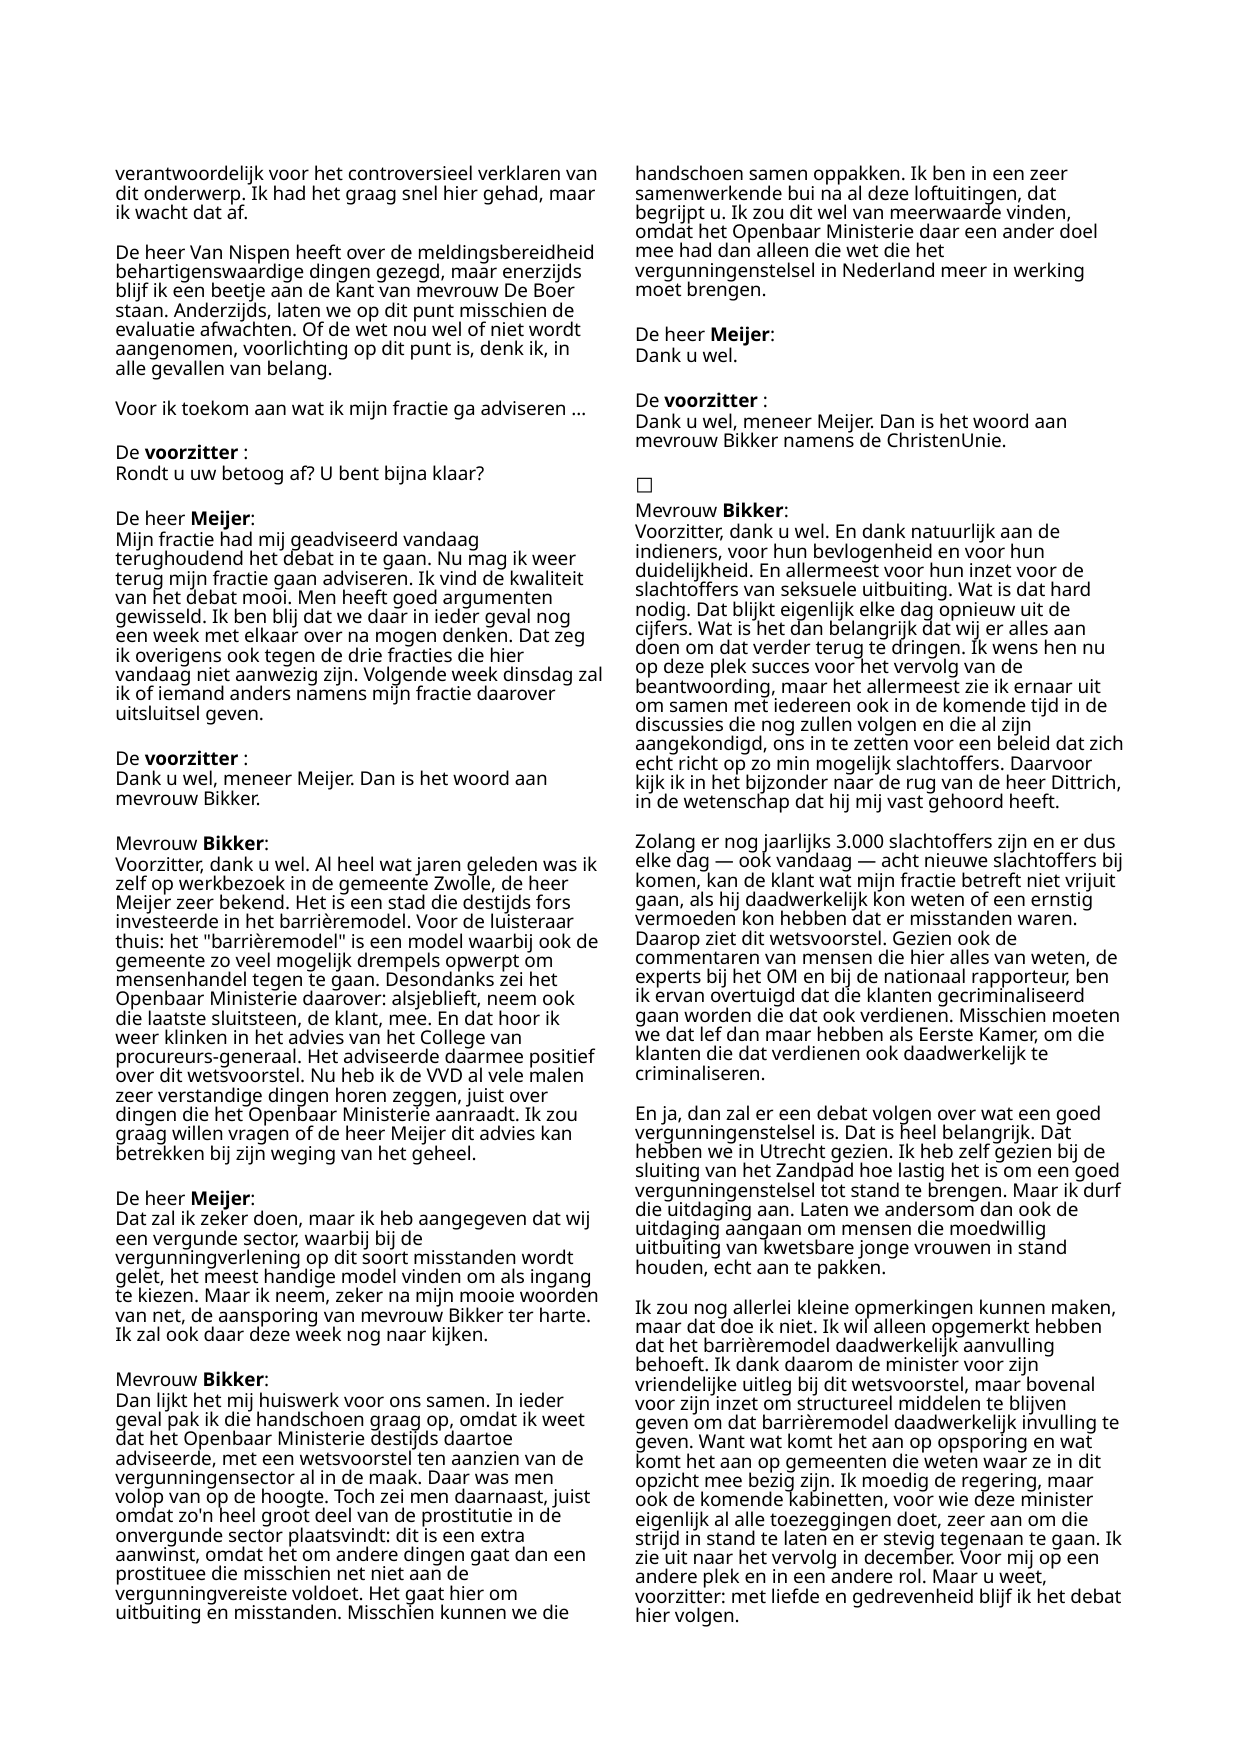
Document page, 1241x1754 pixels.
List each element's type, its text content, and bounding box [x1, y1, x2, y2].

text Rondt u uw betoog af? U bent bijna klaar? [115, 465, 605, 484]
text Mevrouw Bikker: [115, 830, 605, 856]
text Voorzitter, dank u wel. En dank natuurlijk aan de indieners, voor hun bevlogenheid en voor hun duidelijkheid. En allermeest voor hun inzet voor de slachtoffers van seksuele uitbuiting. Wat is dat hard nodig. Dat blijkt eigenlijk elke dag opnieuw uit de cijfers. Wat is het dan belangrijk dat wij er alles aan doen om dat verder terug te dringen. Ik wens hen nu op deze plek succes voor het vervolg van de beantwoording, maar het allermeest zie ik ernaar uit om samen met iedereen ook in de komende tijd in de discussies die nog zullen volgen en die al zijn aangekondigd, ons in te zetten voor een beleid dat zich echt richt op zo min mogelijk slachtoffers. Daarvoor kijk ik in het bijzonder naar de rug van de heer Dittrich, in de wetenschap dat hij mij vast gehoord heeft. [635, 523, 1125, 812]
text Zolang er nog jaarlijks 3.000 slachtoffers zijn en er dus elke dag — ook vandaag — acht nieuwe slachtoffers bij komen, kan de klant wat mijn fractie betreft niet vrijuit gaan, als hij daadwerkelijk kon weten of een ernstig vermoeden kon hebben dat er misstanden waren. Daarop ziet dit wetsvoorstel. Gezien ook de commentaren van mensen die hier alles van weten, de experts bij het OM en bij de nationaal rapporteur, ben ik ervan overtuigd dat die klanten gecriminaliseerd gaan worden die dat ook verdienen. Misschien moeten we dat lef dan maar hebben als Eerste Kamer, om die klanten die dat verdienen ook daadwerkelijk te criminaliseren. [635, 833, 1125, 1084]
text En ja, dan zal er een debat volgen over wat een goed vergunningenstelsel is. Dat is heel belangrijk. Dat hebben we in Utrecht gezien. Ik heb zelf gezien bij de sluiting van het Zandpad hoe lastig het is om een goed vergunningenstelsel tot stand te brengen. Maar ik durf die uitdaging aan. Laten we andersom dan ook de uitdaging aangaan om mensen die moedwillig uitbuiting van kwetsbare jonge vrouwen in stand houden, echt aan te pakken. [635, 1104, 1125, 1278]
text Mevrouw Bikker: [635, 498, 1125, 523]
text Voorzitter, dank u wel. Al heel wat jaren geleden was ik zelf op werkbezoek in de gemeente Zwolle, de heer Meijer zeer bekend. Het is een stad die destijds fors investeerde in het barrièremodel. Voor de luisteraar thuis: het "barrièremodel" is een model waarbij ook de gemeente zo veel mogelijk drempels opwerpt om mensenhandel tegen te gaan. Desondanks zei het Openbaar Ministerie daarover: alsjeblieft, neem ook die laatste sluitsteen, de klant, mee. En dat hoor ik weer klinken in het advies van het College van procureurs-generaal. Het adviseerde daarmee positief over dit wetsvoorstel. Nu heb ik de VVD al vele malen zeer verstandige dingen horen zeggen, juist over dingen die het Openbaar Ministerie aanraadt. Ik zou graag willen vragen of de heer Meijer dit advies kan betrekken bij zijn weging van het geheel. [115, 856, 605, 1164]
text Mevrouw Bikker: [115, 1366, 605, 1392]
text Ik zou nog allerlei kleine opmerkingen kunnen maken, maar dat doe ik niet. Ik wil alleen opgemerkt hebben dat het barrièremodel daadwerkelijk aanvulling behoeft. Ik dank daarom de minister voor zijn vriendelijke uitleg bij dit wetsvoorstel, maar bovenal voor zijn inzet om structureel middelen te blijven geven om dat barrièremodel daadwerkelijk invulling te geven. Want wat komt het aan op opsporing en wat komt het aan op gemeenten die weten waar ze in dit opzicht mee bezig zijn. Ik moedig de regering, maar ook de komende kabinetten, voor wie deze minister eigenlijk al alle toezeggingen doet, zeer aan om die strijd in stand te laten en er stevig tegenaan te gaan. Ik zie uit naar het vervolg in december. Voor mij op een andere plek en in een andere rol. Maar u weet, voorzitter: met liefde en gedrevenheid blijf ik het debat hier volgen. [635, 1299, 1125, 1626]
text De heer Meijer: [635, 321, 1125, 347]
text verantwoordelijk voor het controversieel verklaren van dit onderwerp. Ik had het graag snel hier gehad, maar ik wacht dat af. [115, 165, 605, 223]
text ⬜ [635, 472, 1125, 498]
text De voorzitter : [115, 745, 605, 770]
text handschoen samen oppakken. Ik ben in een zeer samenwerkende bui na al deze loftuitingen, dat begrijpt u. Ik zou dit wel van meerwaarde vinden, omdat het Openbaar Ministerie daar een ander doel mee had dan alleen die wet die het vergunningenstelsel in Nederland meer in werking moet brengen. [635, 165, 1125, 300]
text Dank u wel, meneer Meijer. Dan is het woord aan mevrouw Bikker. [115, 770, 605, 809]
text De heer Van Nispen heeft over de meldingsbereidheid behartigenswaardige dingen gezegd, maar enerzijds blijf ik een beetje aan de kant van mevrouw De Boer staan. Anderzijds, laten we op dit punt misschien de evaluatie afwachten. Of de wet nou wel of niet wordt aangenomen, voorlichting op dit punt is, denk ik, in alle gevallen van belang. [115, 244, 605, 379]
text De voorzitter : [635, 387, 1125, 413]
text De heer Meijer: [115, 1185, 605, 1210]
text De heer Meijer: [115, 505, 605, 531]
text Mijn fractie had mij geadviseerd vandaag terughoudend het debat in te gaan. Nu mag ik weer terug mijn fractie gaan adviseren. Ik vind de kwaliteit van het debat mooi. Men heeft goed argumenten gewisseld. Ik ben blij dat we daar in ieder geval nog een week met elkaar over na mogen denken. Dat zeg ik overigens ook tegen de drie fracties die hier vandaag niet aanwezig zijn. Volgende week dinsdag zal ik of iemand anders namens mijn fractie daarover uitsluitsel geven. [115, 531, 605, 724]
text Dat zal ik zeker doen, maar ik heb aangegeven dat wij een vergunde sector, waarbij bij de vergunningverlening op dit soort misstanden wordt gelet, het meest handige model vinden om als ingang te kiezen. Maar ik neem, zeker na mijn mooie woorden van net, de aansporing van mevrouw Bikker ter harte. Ik zal ook daar deze week nog naar kijken. [115, 1210, 605, 1345]
text De voorzitter : [115, 439, 605, 465]
text Voor ik toekom aan wat ik mijn fractie ga adviseren … [115, 399, 605, 419]
text Dank u wel, meneer Meijer. Dan is het woord aan mevrouw Bikker namens de ChristenUnie. [635, 413, 1125, 451]
text Dank u wel. [635, 347, 1125, 366]
text Dan lijkt het mij huiswerk voor ons samen. In ieder geval pak ik die handschoen graag op, omdat ik weet dat het Openbaar Ministerie destijds daartoe adviseerde, met een wetsvoorstel ten aanzien van de vergunningensector al in de maak. Daar was men volop van op de hoogte. Toch zei men daarnaast, juist omdat zo'n heel groot deel van de prostitutie in de onvergunde sector plaatsvindt: dit is een extra aanwinst, omdat het om andere dingen gaat dan een prostituee die misschien net niet aan de vergunningvereiste voldoet. Het gaat hier om uitbuiting en misstanden. Misschien kunnen we die [115, 1392, 605, 1623]
